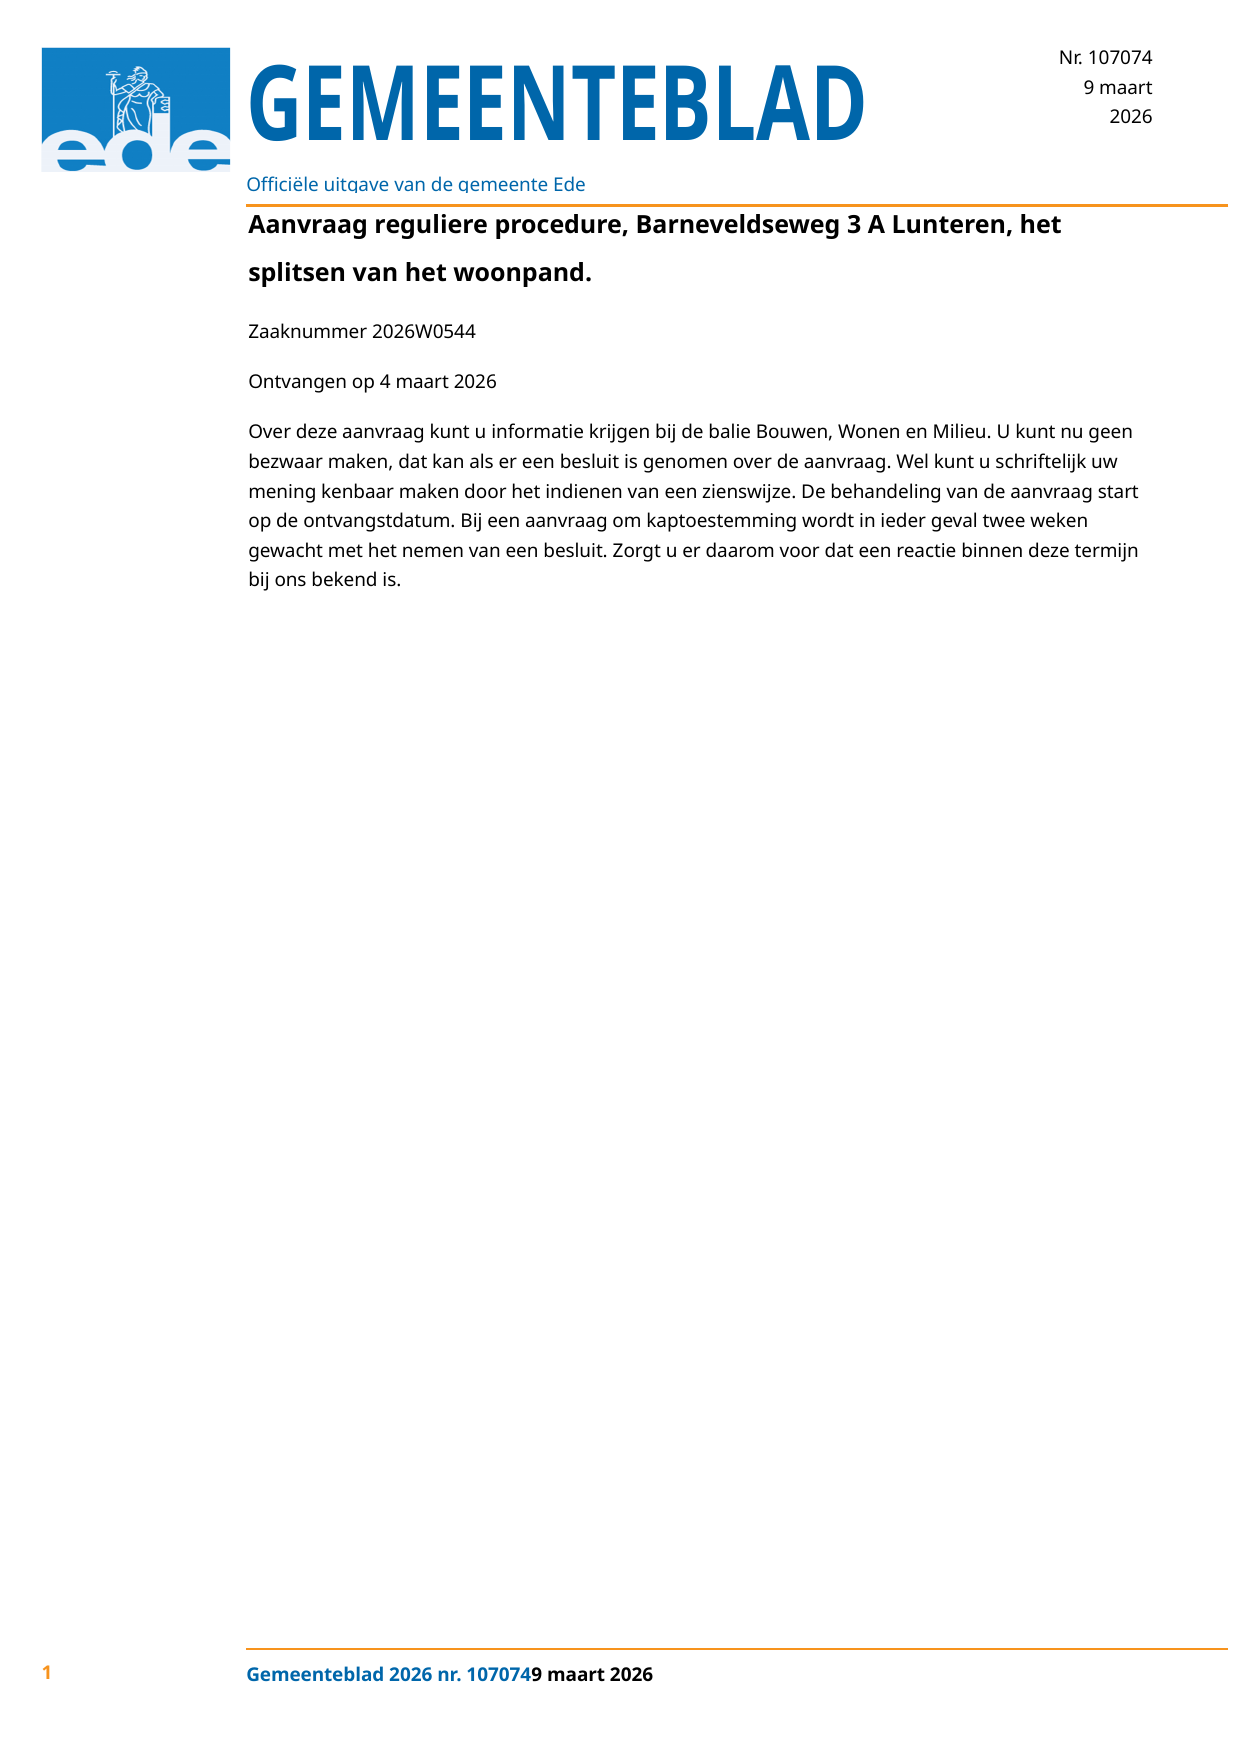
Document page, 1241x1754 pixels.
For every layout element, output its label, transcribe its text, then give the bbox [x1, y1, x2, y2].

text Aanvraag reguliere procedure, Barneveldseweg 3 A Lunteren, het splitsen van het woonpand. [248, 207, 1152, 288]
text Zaaknummer 2026W0544 [248, 318, 1152, 344]
text Over deze aanvraag kunt u informatie krijgen bij de balie Bouwen, Wonen en Milieu. U kunt nu geen bezwaar maken, dat kan als er een besluit is genomen over de aanvraag. Wel kunt u schriftelijk uw mening kenbaar maken door het indienen van een zienswijze. De behandeling van de aanvraag start op de ontvangstdatum. Bij een aanvraag om kaptoestemming wordt in ieder geval twee weken gewacht met het nemen van een besluit. Zorgt u er daarom voor dat een reactie binnen deze termijn bij ons bekend is. [248, 419, 1152, 592]
picture [41, 47, 231, 172]
text Ontvangen op 4 maart 2026 [248, 368, 1152, 394]
